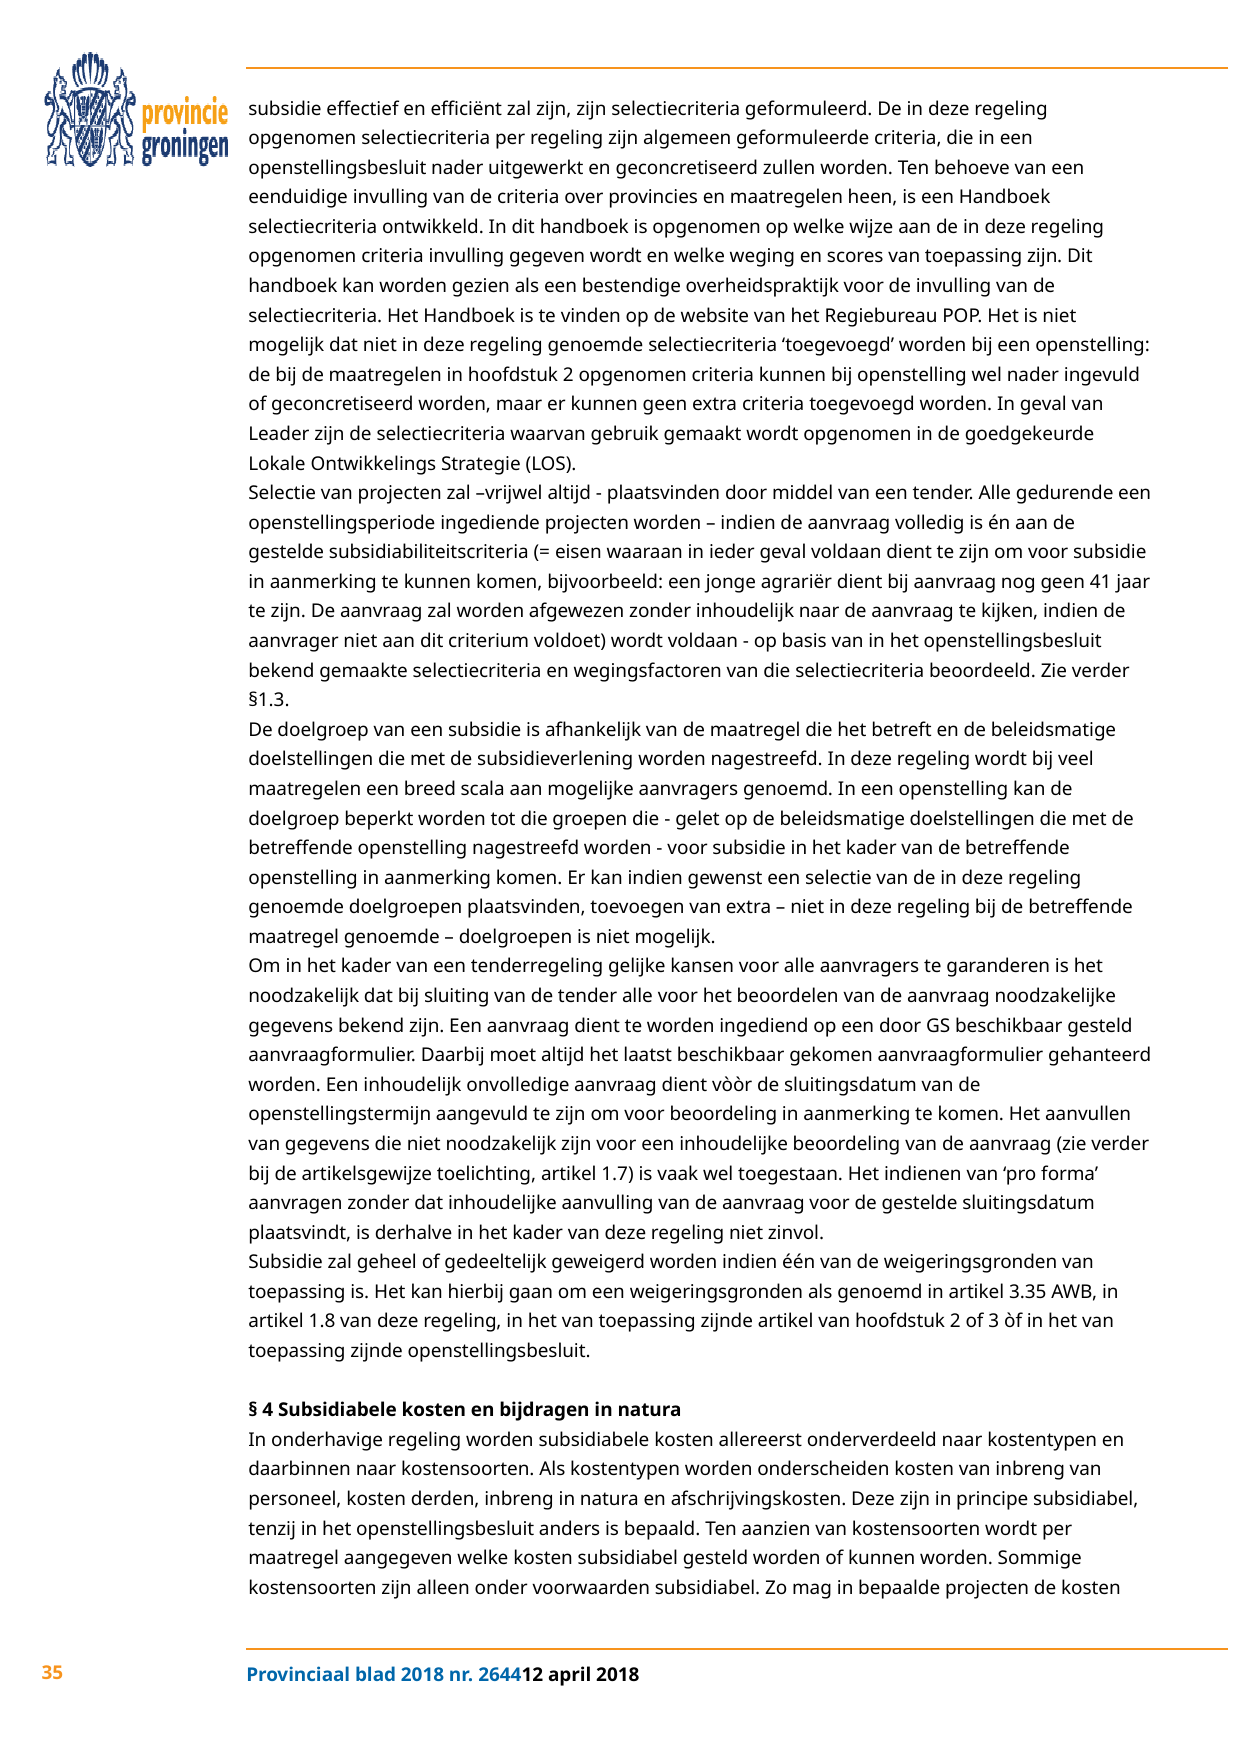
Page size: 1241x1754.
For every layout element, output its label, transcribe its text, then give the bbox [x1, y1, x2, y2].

text In onderhavige regeling worden subsidiabele kosten allereerst onderverdeeld naar kostentypen en daarbinnen naar kostensoorten. Als kostentypen worden onderscheiden kosten van inbreng van personeel, kosten derden, inbreng in natura en afschrijvingskosten. Deze zijn in principe subsidiabel, tenzij in het openstellingsbesluit anders is bepaald. Ten aanzien van kostensoorten wordt per maatregel aangegeven welke kosten subsidiabel gesteld worden of kunnen worden. Sommige kostensoorten zijn alleen onder voorwaarden subsidiabel. Zo mag in bepaalde projecten de kosten [248, 1426, 1152, 1600]
text De doelgroep van een subsidie is afhankelijk van de maatregel die het betreft en de beleidsmatige doelstellingen die met de subsidieverlening worden nagestreefd. In deze regeling wordt bij veel maatregelen een breed scala aan mogelijke aanvragers genoemd. In een openstelling kan de doelgroep beperkt worden tot die groepen die - gelet op de beleidsmatige doelstellingen die met de betreffende openstelling nagestreefd worden - voor subsidie in het kader van de betreffende openstelling in aanmerking komen. Er kan indien gewenst een selectie van de in deze regeling genoemde doelgroepen plaatsvinden, toevoegen van extra – niet in deze regeling bij de betreffende maatregel genoemde – doelgroepen is niet mogelijk. [248, 716, 1152, 949]
picture [41, 47, 231, 172]
text Subsidie zal geheel of gedeeltelijk geweigerd worden indien één van de weigeringsgronden van toepassing is. Het kan hierbij gaan om een weigeringsgronden als genoemd in artikel 3.35 AWB, in artikel 1.8 van deze regeling, in het van toepassing zijnde artikel van hoofdstuk 2 of 3 òf in het van toepassing zijnde openstellingsbesluit. [248, 1248, 1152, 1363]
text Om in het kader van een tenderregeling gelijke kansen voor alle aanvragers te garanderen is het noodzakelijk dat bij sluiting van de tender alle voor het beoordelen van de aanvraag noodzakelijke gegevens bekend zijn. Een aanvraag dient te worden ingediend op een door GS beschikbaar gesteld aanvraagformulier. Daarbij moet altijd het laatst beschikbaar gekomen aanvraagformulier gehanteerd worden. Een inhoudelijk onvolledige aanvraag dient vòòr de sluitingsdatum van de openstellingstermijn aangevuld te zijn om voor beoordeling in aanmerking te komen. Het aanvullen van gegevens die niet noodzakelijk zijn voor een inhoudelijke beoordeling van de aanvraag (zie verder bij de artikelsgewijze toelichting, artikel 1.7) is vaak wel toegestaan. Het indienen van ‘pro forma’ aanvragen zonder dat inhoudelijke aanvulling van de aanvraag voor de gestelde sluitingsdatum plaatsvindt, is derhalve in het kader van deze regeling niet zinvol. [248, 953, 1152, 1245]
text Selectie van projecten zal –vrijwel altijd - plaatsvinden door middel van een tender. Alle gedurende een openstellingsperiode ingediende projecten worden – indien de aanvraag volledig is én aan de gestelde subsidiabiliteitscriteria (= eisen waaraan in ieder geval voldaan dient te zijn om voor subsidie in aanmerking te kunnen komen, bijvoorbeeld: een jonge agrariër dient bij aanvraag nog geen 41 jaar te zijn. De aanvraag zal worden afgewezen zonder inhoudelijk naar de aanvraag te kijken, indien de aanvrager niet aan dit criterium voldoet) wordt voldaan - op basis van in het openstellingsbesluit bekend gemaakte selectiecriteria en wegingsfactoren van die selectiecriteria beoordeeld. Zie verder §1.3. [248, 479, 1152, 712]
text § 4 Subsidiabele kosten en bijdragen in natura [248, 1396, 1152, 1422]
text subsidie effectief en efficiënt zal zijn, zijn selectiecriteria geformuleerd. De in deze regeling opgenomen selectiecriteria per regeling zijn algemeen geformuleerde criteria, die in een openstellingsbesluit nader uitgewerkt en geconcretiseerd zullen worden. Ten behoeve van een eenduidige invulling van de criteria over provincies en maatregelen heen, is een Handboek selectiecriteria ontwikkeld. In dit handboek is opgenomen op welke wijze aan de in deze regeling opgenomen criteria invulling gegeven wordt en welke weging en scores van toepassing zijn. Dit handboek kan worden gezien als een bestendige overheidspraktijk voor de invulling van de selectiecriteria. Het Handboek is te vinden op de website van het Regiebureau POP. Het is niet mogelijk dat niet in deze regeling genoemde selectiecriteria ‘toegevoegd’ worden bij een openstelling: de bij de maatregelen in hoofdstuk 2 opgenomen criteria kunnen bij openstelling wel nader ingevuld of geconcretiseerd worden, maar er kunnen geen extra criteria toegevoegd worden. In geval van Leader zijn de selectiecriteria waarvan gebruik gemaakt wordt opgenomen in de goedgekeurde Lokale Ontwikkelings Strategie (LOS). [248, 95, 1152, 476]
